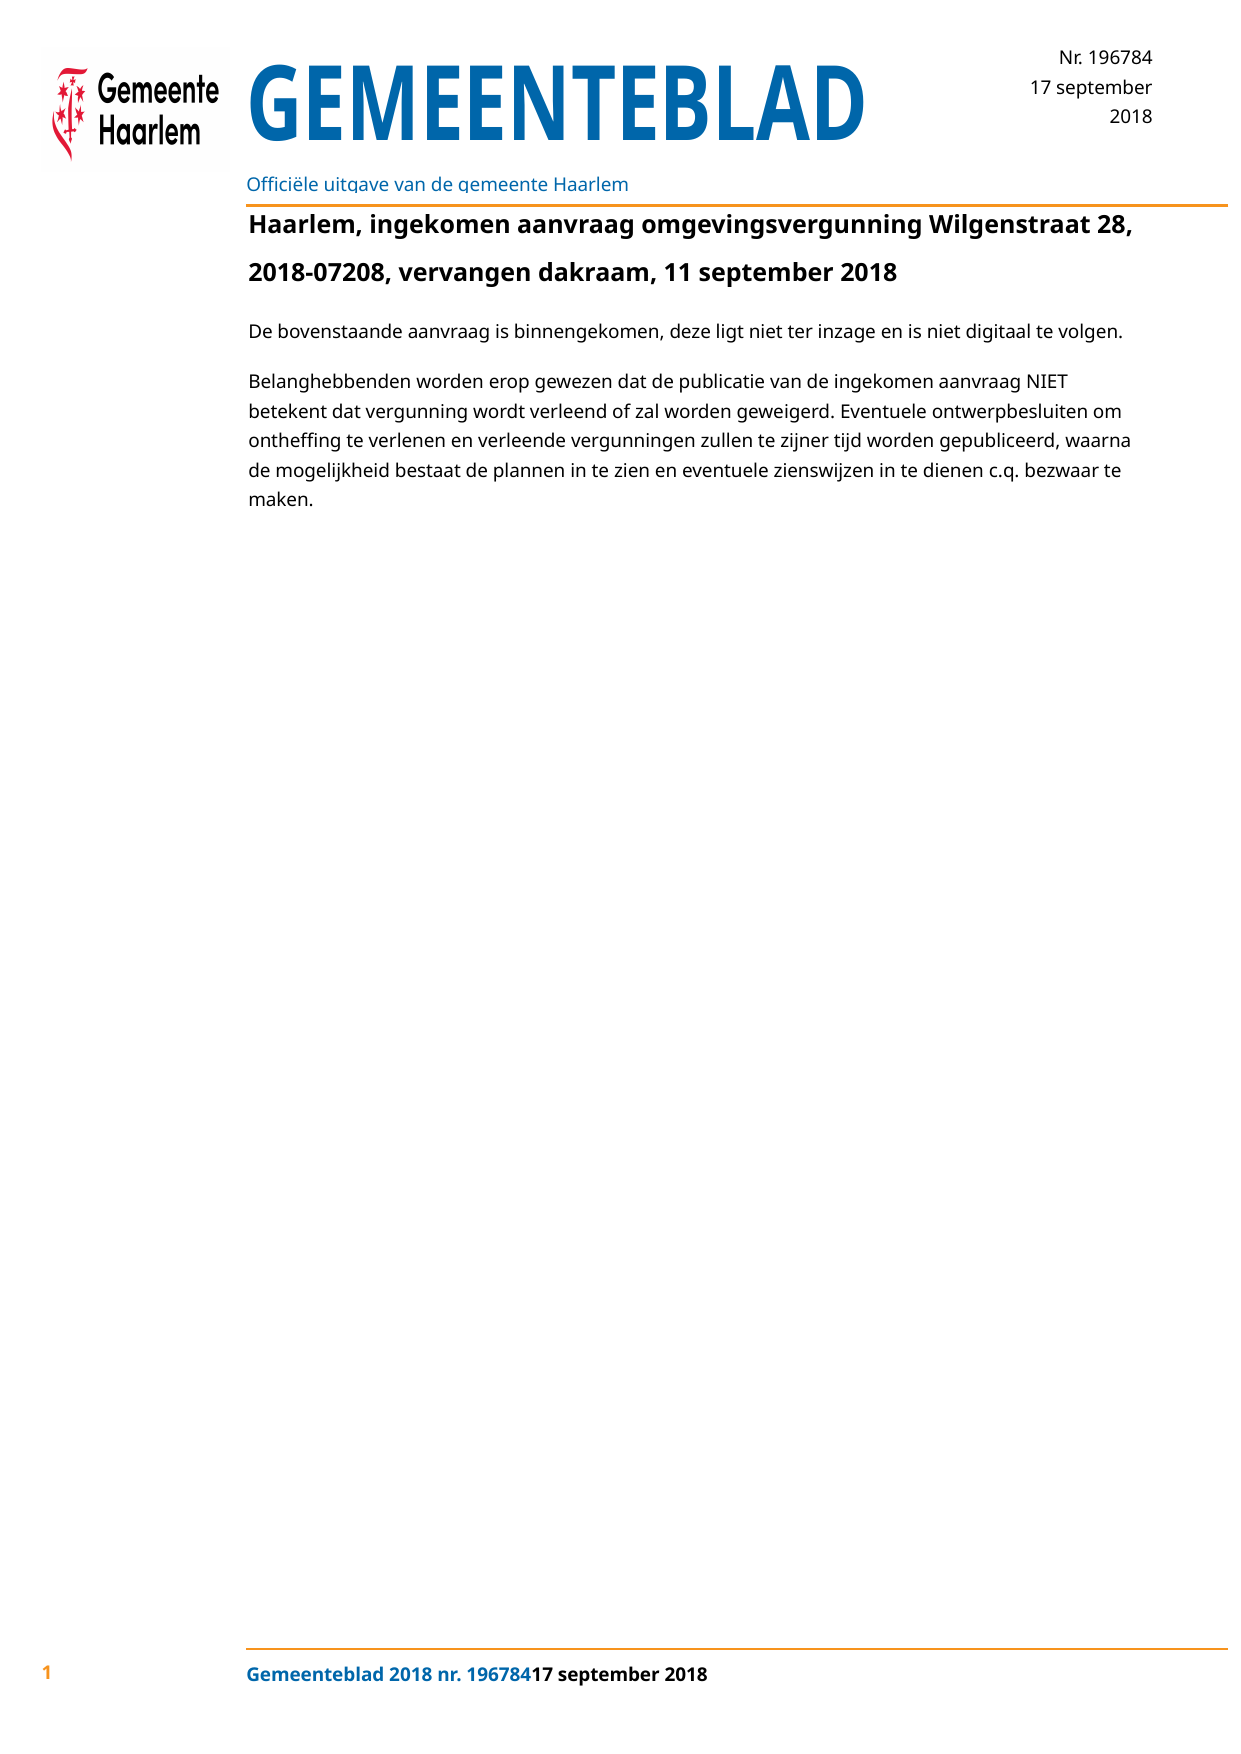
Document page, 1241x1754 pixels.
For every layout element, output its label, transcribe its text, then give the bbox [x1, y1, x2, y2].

text Belanghebbenden worden erop gewezen dat de publicatie van de ingekomen aanvraag NIET betekent dat vergunning wordt verleend of zal worden geweigerd. Eventuele ontwerpbesluiten om ontheffing te verlenen en verleende vergunningen zullen te zijner tijd worden gepubliceerd, waarna de mogelijkheid bestaat de plannen in te zien en eventuele zienswijzen in te dienen c.q. bezwaar te maken. [248, 368, 1152, 512]
text De bovenstaande aanvraag is binnengekomen, deze ligt niet ter inzage en is niet digitaal te volgen. [248, 318, 1152, 344]
picture [41, 47, 231, 172]
text Haarlem, ingekomen aanvraag omgevingsvergunning Wilgenstraat 28, 2018-07208, vervangen dakraam, 11 september 2018 [248, 207, 1152, 288]
